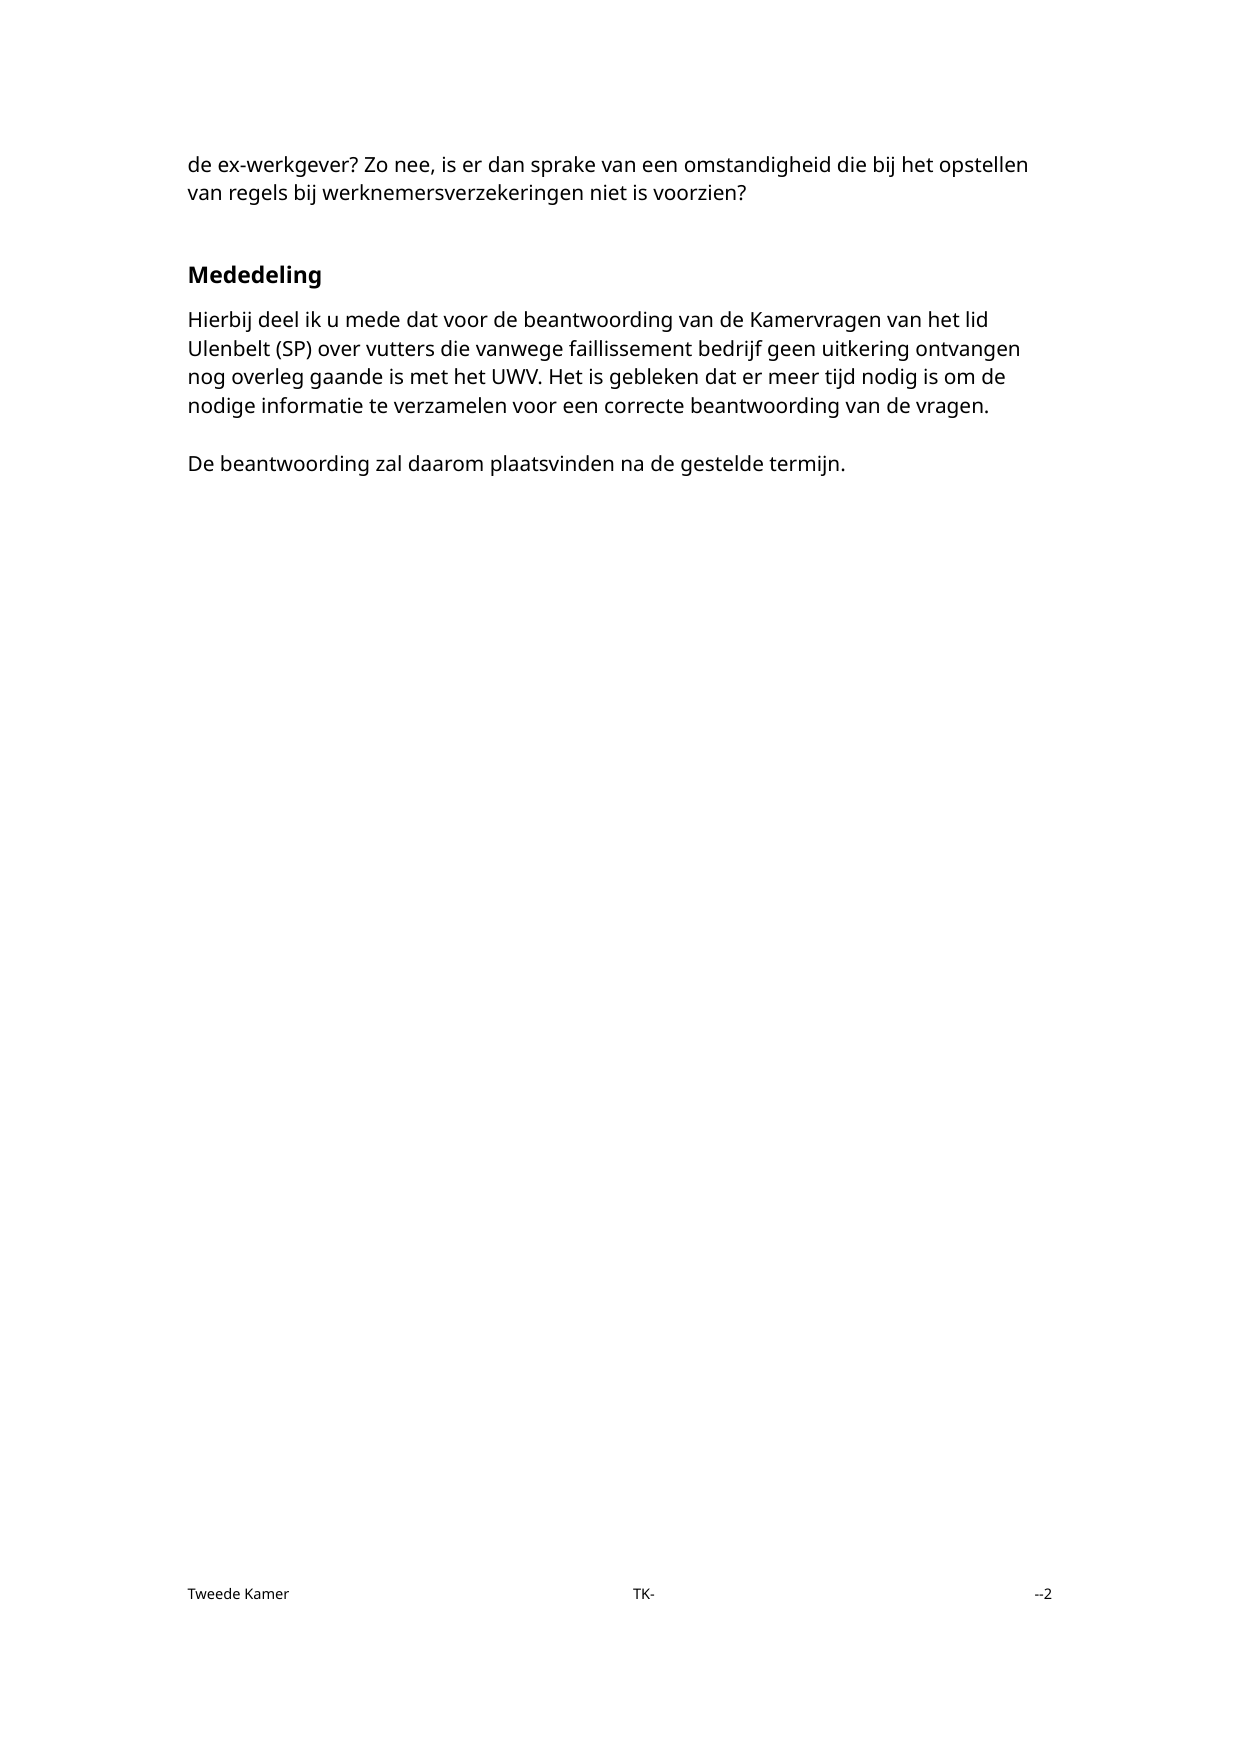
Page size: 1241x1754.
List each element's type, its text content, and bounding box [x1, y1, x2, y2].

text Hierbij deel ik u mede dat voor de beantwoording van de Kamervragen van het lid Ulenbelt (SP) over vutters die vanwege faillissement bedrijf geen uitkering ontvangen nog overleg gaande is met het UWV. Het is gebleken dat er meer tijd nodig is om de nodige informatie te verzamelen voor een correcte beantwoording van de vragen. [187, 306, 1053, 419]
text de ex-werkgever? Zo nee, is er dan sprake van een omstandigheid die bij het opstellen van regels bij werknemersverzekeringen niet is voorzien? [187, 150, 1053, 207]
subtitle Mededeling [187, 259, 1053, 291]
text De beantwoording zal daarom plaatsvinden na de gestelde termijn. [187, 449, 1053, 478]
